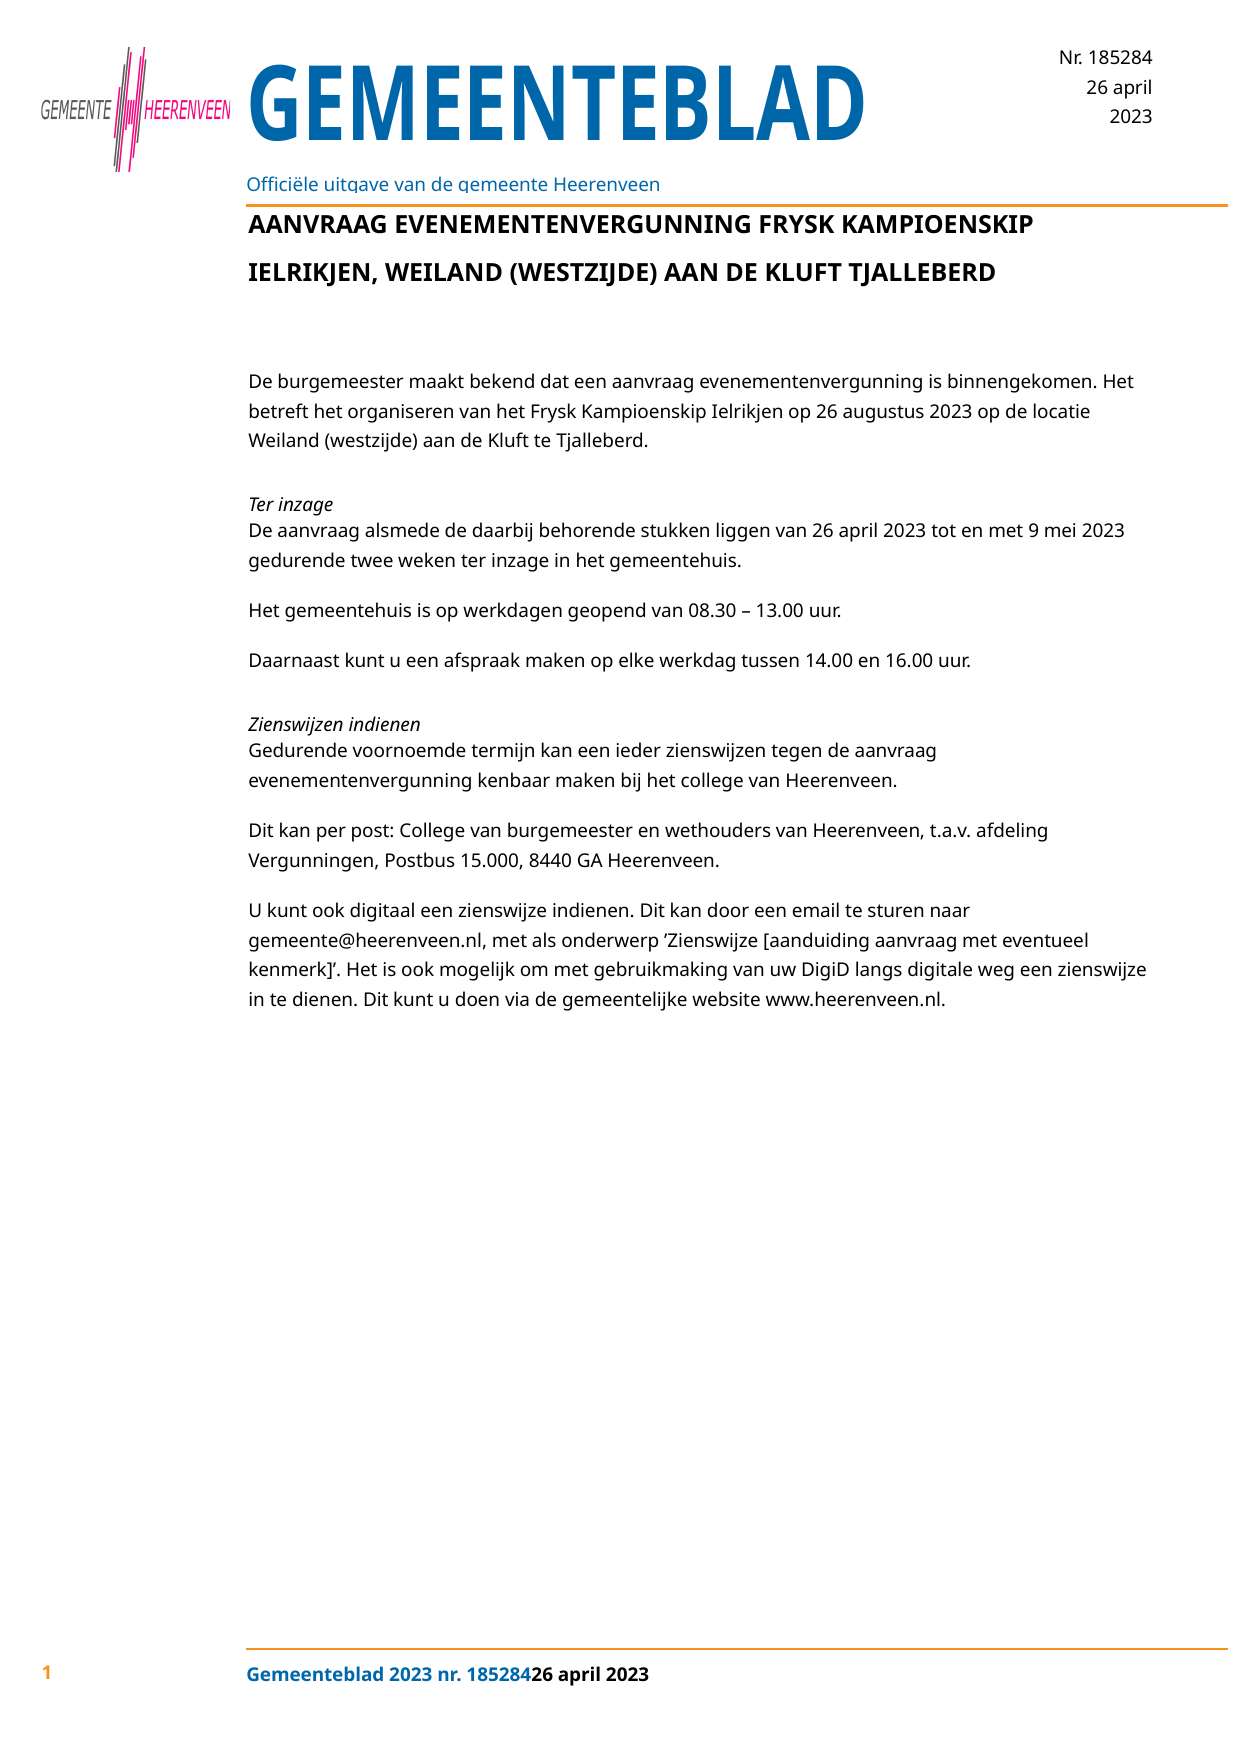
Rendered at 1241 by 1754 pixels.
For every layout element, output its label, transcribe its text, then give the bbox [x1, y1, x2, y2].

text De aanvraag alsmede de daarbij behorende stukken liggen van 26 april 2023 tot en met 9 mei 2023 gedurende twee weken ter inzage in het gemeentehuis. [248, 517, 1152, 572]
picture [41, 47, 231, 172]
text Dit kan per post: College van burgemeester en wethouders van Heerenveen, t.a.v. afdeling Vergunningen, Postbus 15.000, 8440 GA Heerenveen. [248, 817, 1152, 873]
text Daarnaast kunt u een afspraak maken op elke werkdag tussen 14.00 en 16.00 uur. [248, 648, 1152, 673]
text U kunt ook digitaal een zienswijze indienen. Dit kan door een email te sturen naar gemeente@heerenveen.nl, met als onderwerp ’Zienswijze [aanduiding aanvraag met eventueel kenmerk]’. Het is ook mogelijk om met gebruikmaking van uw DigiD langs digitale weg een zienswijze in te dienen. Dit kunt u doen via de gemeentelijke website www.heerenveen.nl. [248, 897, 1152, 1012]
text Het gemeentehuis is op werkdagen geopend van 08.30 – 13.00 uur. [248, 597, 1152, 623]
text Ter inzage [248, 491, 1152, 517]
text De burgemeester maakt bekend dat een aanvraag evenementenvergunning is binnengekomen. Het betreft het organiseren van het Frysk Kampioenskip Ielrikjen op 26 augustus 2023 op de locatie Weiland (westzijde) aan de Kluft te Tjalleberd. [248, 368, 1152, 453]
text AANVRAAG EVENEMENTENVERGUNNING FRYSK KAMPIOENSKIP IELRIKJEN, WEILAND (WESTZIJDE) AAN DE KLUFT TJALLEBERD [248, 207, 1152, 288]
text Zienswijzen indienen [248, 712, 1152, 737]
text Gedurende voornoemde termijn kan een ieder zienswijzen tegen de aanvraag evenementenvergunning kenbaar maken bij het college van Heerenveen. [248, 737, 1152, 793]
